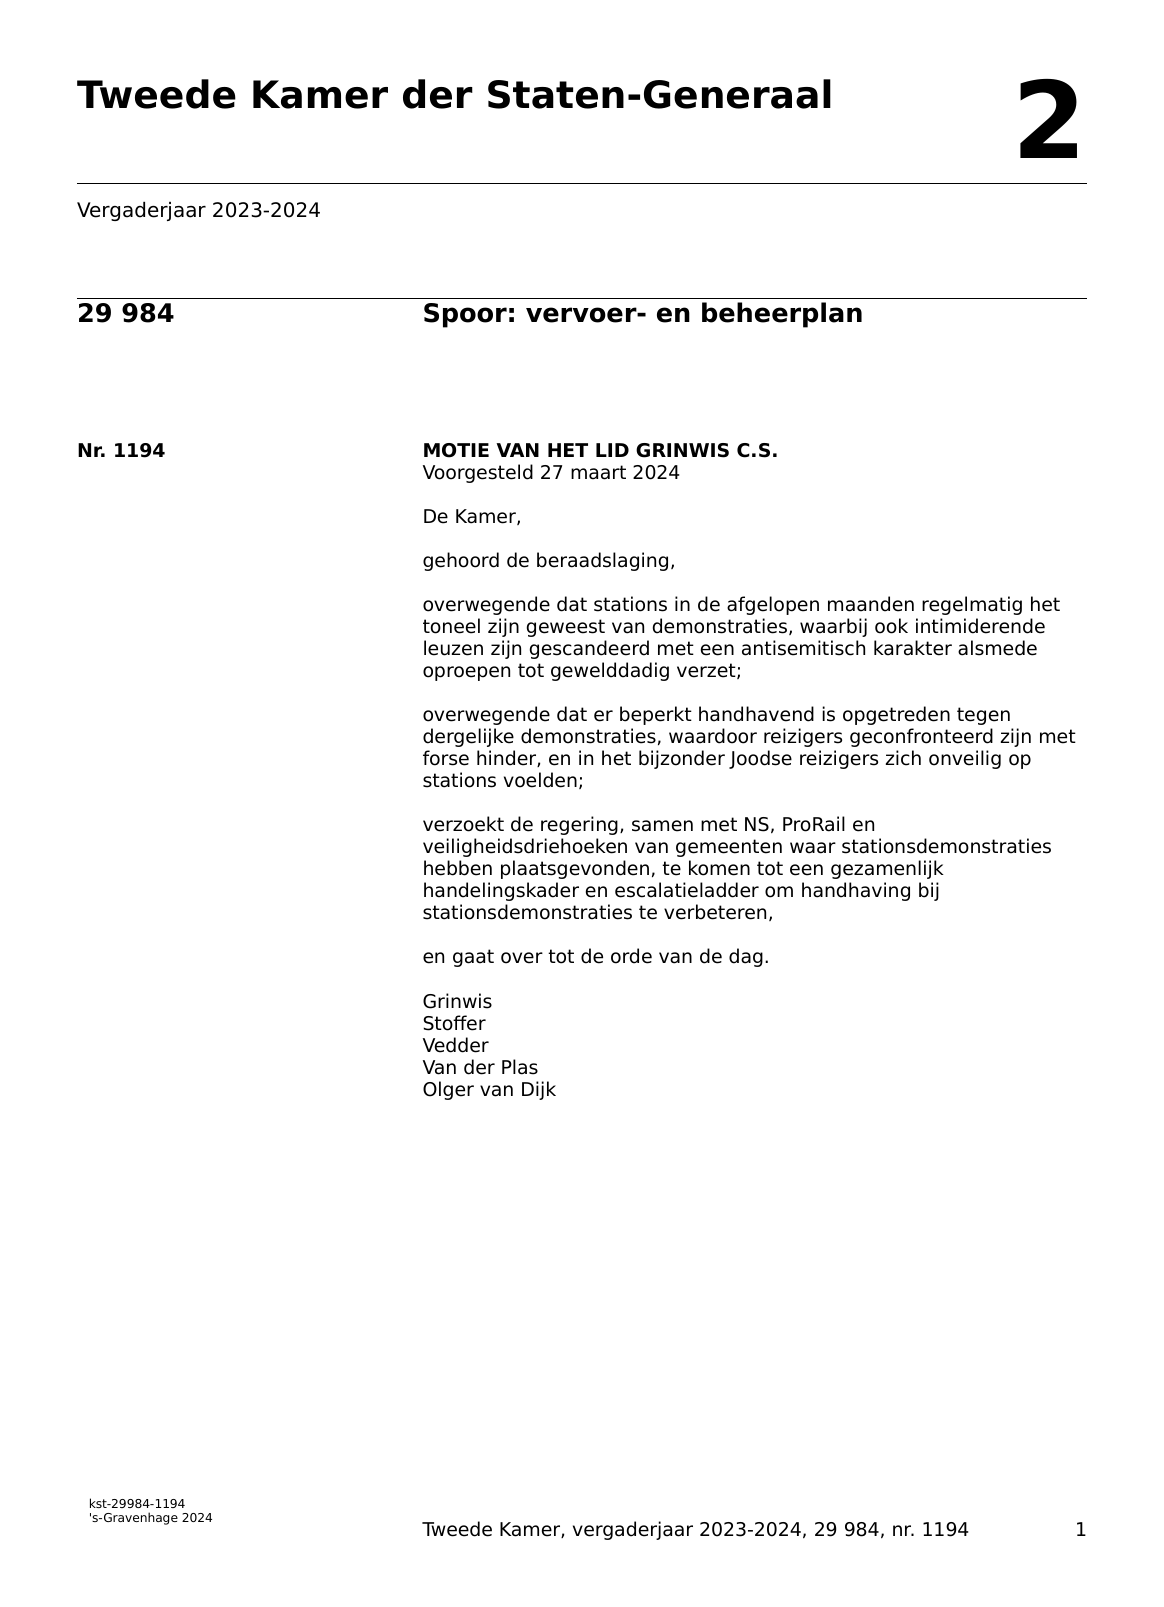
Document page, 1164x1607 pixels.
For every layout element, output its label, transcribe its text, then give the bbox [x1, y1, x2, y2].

text De Kamer, [422, 506, 1087, 528]
subtitle Nr. 1194 MOTIE VAN HET LID GRINWIS C.S. [77, 440, 1087, 462]
text Stoffer [422, 1013, 1087, 1034]
text Vedder [422, 1034, 1087, 1057]
text verzoekt de regering, samen met NS, ProRail en veiligheidsdriehoeken van gemeenten waar stationsdemonstraties hebben plaatsgevonden, te komen tot een gezamenlijk handelingskader en escalatieladder om handhaving bij stationsdemonstraties te verbeteren, [422, 814, 1087, 924]
text gehoord de beraadslaging, [422, 550, 1087, 572]
subtitle 29 984 Spoor: vervoer- en beheerplan [77, 299, 1087, 329]
text en gaat over tot de orde van de dag. [422, 946, 1087, 968]
table_header Tweede Kamer der Staten-Generaal [77, 59, 886, 183]
text kst-29984-1194 [88, 1497, 323, 1511]
text Van der Plas [422, 1057, 1087, 1078]
text overwegende dat er beperkt handhavend is opgetreden tegen dergelijke demonstraties, waardoor reizigers geconfronteerd zijn met forse hinder, en in het bijzonder Joodse reizigers zich onveilig op stations voelden; [422, 704, 1087, 792]
table_header 2 [886, 59, 1087, 183]
text 's-Gravenhage 2024 [88, 1511, 323, 1525]
text Olger van Dijk [422, 1078, 1087, 1101]
text overwegende dat stations in de afgelopen maanden regelmatig het toneel zijn geweest van demonstraties, waarbij ook intimiderende leuzen zijn gescandeerd met een antisemitisch karakter alsmede oproepen tot gewelddadig verzet; [422, 594, 1087, 682]
text Grinwis [422, 991, 1087, 1013]
text Voorgesteld 27 maart 2024 [422, 462, 1087, 484]
table_cell Vergaderjaar 2023-2024 [77, 184, 1087, 298]
